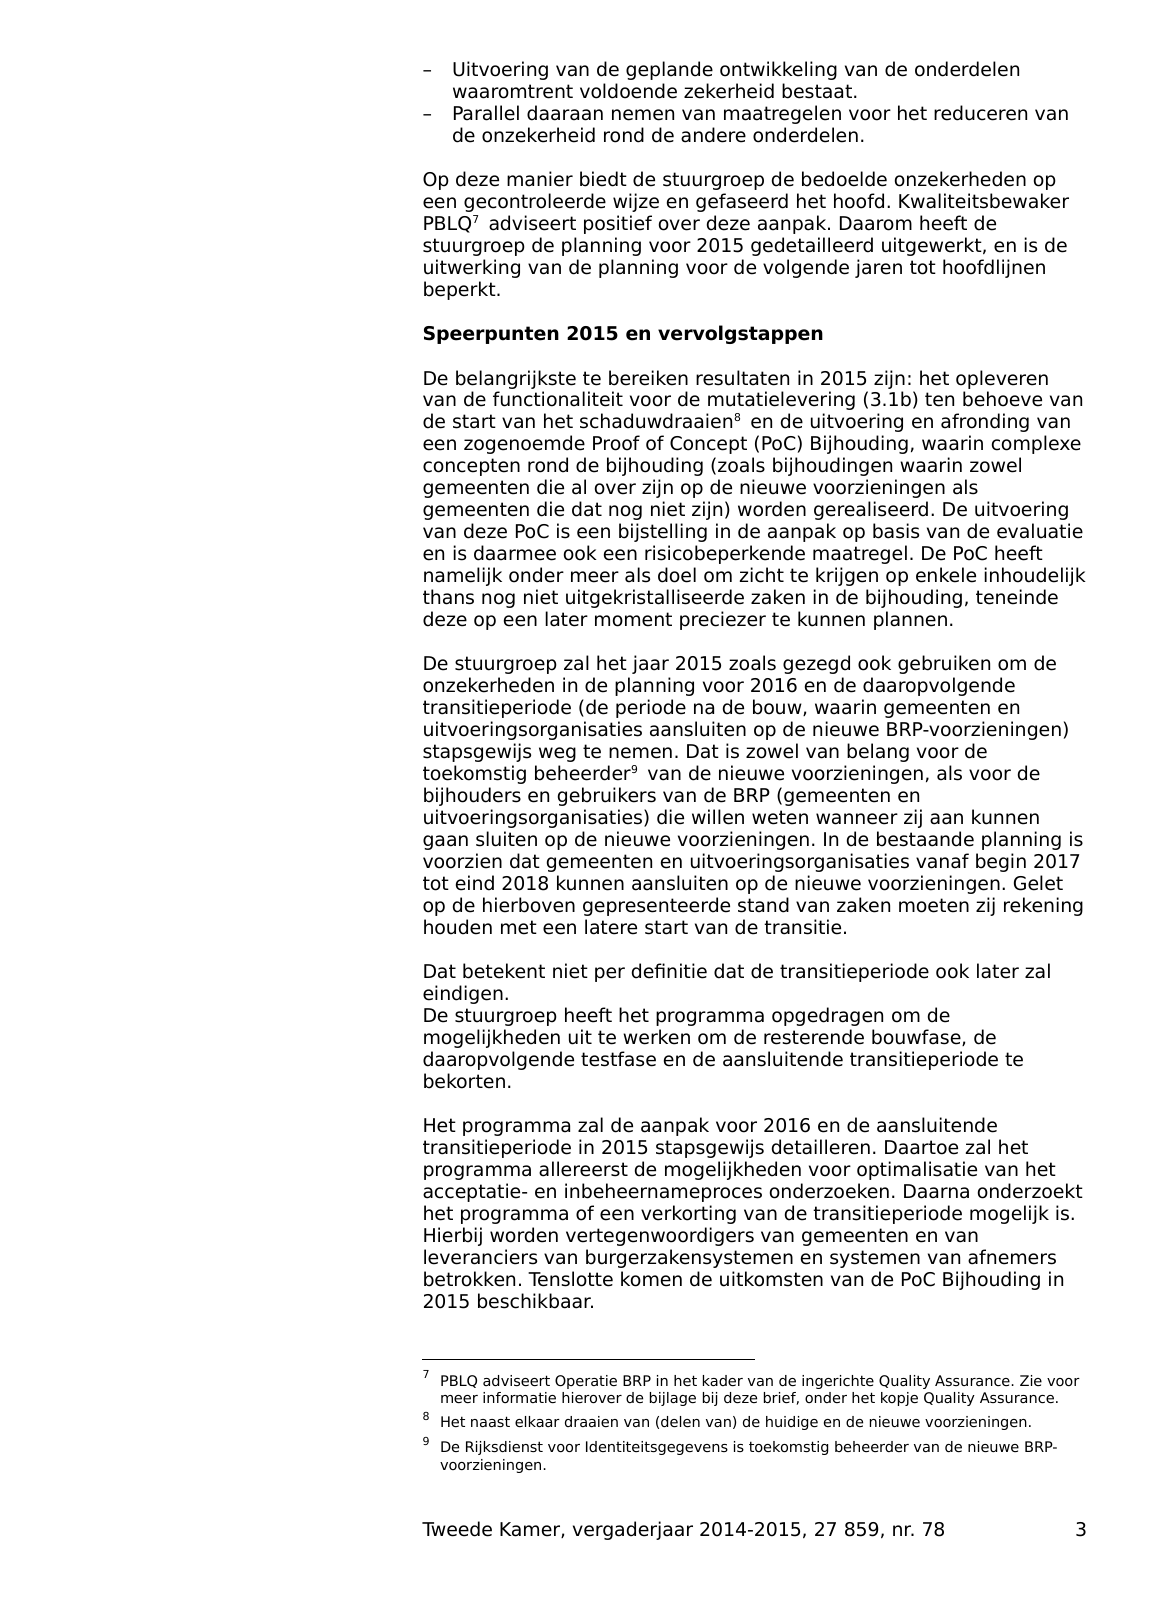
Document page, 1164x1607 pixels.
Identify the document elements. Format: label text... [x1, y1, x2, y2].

text De Rijksdienst voor Identiteitsgegevens is toekomstig beheerder van de nieuwe BRP-voorzieningen. [422, 1435, 1087, 1474]
text Op deze manier biedt de stuurgroep de bedoelde onzekerheden op een gecontroleerde wijze en gefaseerd het hoofd. Kwaliteitsbewaker PBLQ adviseert positief over deze aanpak. Daarom heeft de stuurgroep de planning voor 2015 gedetailleerd uitgewerkt, en is de uitwerking van de planning voor de volgende jaren tot hoofdlijnen beperkt. [422, 169, 1087, 301]
text De stuurgroep heeft het programma opgedragen om de mogelijkheden uit te werken om de resterende bouwfase, de daaropvolgende testfase en de aansluitende transitieperiode te bekorten. [422, 1005, 1087, 1093]
subtitle Speerpunten 2015 en vervolgstappen [422, 323, 1087, 345]
text Dat betekent niet per definitie dat de transitieperiode ook later zal eindigen. [422, 961, 1087, 1005]
text Het programma zal de aanpak voor 2016 en de aansluitende transitieperiode in 2015 stapsgewijs detailleren. Daartoe zal het programma allereerst de mogelijkheden voor optimalisatie van het acceptatie- en inbeheernameproces onderzoeken. Daarna onderzoekt het programma of een verkorting van de transitieperiode mogelijk is. Hierbij worden vertegenwoordigers van gemeenten en van leveranciers van burgerzakensystemen en systemen van afnemers betrokken. Tenslotte komen de uitkomsten van de PoC Bijhouding in 2015 beschikbaar. [422, 1115, 1087, 1313]
text De stuurgroep zal het jaar 2015 zoals gezegd ook gebruiken om de onzekerheden in de planning voor 2016 en de daaropvolgende transitieperiode (de periode na de bouw, waarin gemeenten en uitvoeringsorganisaties aansluiten op de nieuwe BRP-voorzieningen) stapsgewijs weg te nemen. Dat is zowel van belang voor de toekomstig beheerder van de nieuwe voorzieningen, als voor de bijhouders en gebruikers van de BRP (gemeenten en uitvoeringsorganisaties) die willen weten wanneer zij aan kunnen gaan sluiten op de nieuwe voorzieningen. In de bestaande planning is voorzien dat gemeenten en uitvoeringsorganisaties vanaf begin 2017 tot eind 2018 kunnen aansluiten op de nieuwe voorzieningen. Gelet op de hierboven gepresenteerde stand van zaken moeten zij rekening houden met een latere start van de transitie. [422, 653, 1087, 939]
text De belangrijkste te bereiken resultaten in 2015 zijn: het opleveren van de functionaliteit voor de mutatielevering (3.1b) ten behoeve van de start van het schaduwdraaien en de uitvoering en afronding van een zogenoemde Proof of Concept (PoC) Bijhouding, waarin complexe concepten rond de bijhouding (zoals bijhoudingen waarin zowel gemeenten die al over zijn op de nieuwe voorzieningen als gemeenten die dat nog niet zijn) worden gerealiseerd. De uitvoering van deze PoC is een bijstelling in de aanpak op basis van de evaluatie en is daarmee ook een risicobeperkende maatregel. De PoC heeft namelijk onder meer als doel om zicht te krijgen op enkele inhoudelijk thans nog niet uitgekristalliseerde zaken in de bijhouding, teneinde deze op een later moment preciezer te kunnen plannen. [422, 367, 1087, 631]
text – Uitvoering van de geplande ontwikkeling van de onderdelen waaromtrent voldoende zekerheid bestaat. [422, 59, 1087, 103]
text – Parallel daaraan nemen van maatregelen voor het reduceren van de onzekerheid rond de andere onderdelen. [422, 103, 1087, 147]
text PBLQ adviseert Operatie BRP in het kader van de ingerichte Quality Assurance. Zie voor meer informatie hierover de bijlage bij deze brief, onder het kopje Quality Assurance. [422, 1368, 1087, 1407]
text Het naast elkaar draaien van (delen van) de huidige en de nieuwe voorzieningen. [422, 1410, 1087, 1432]
